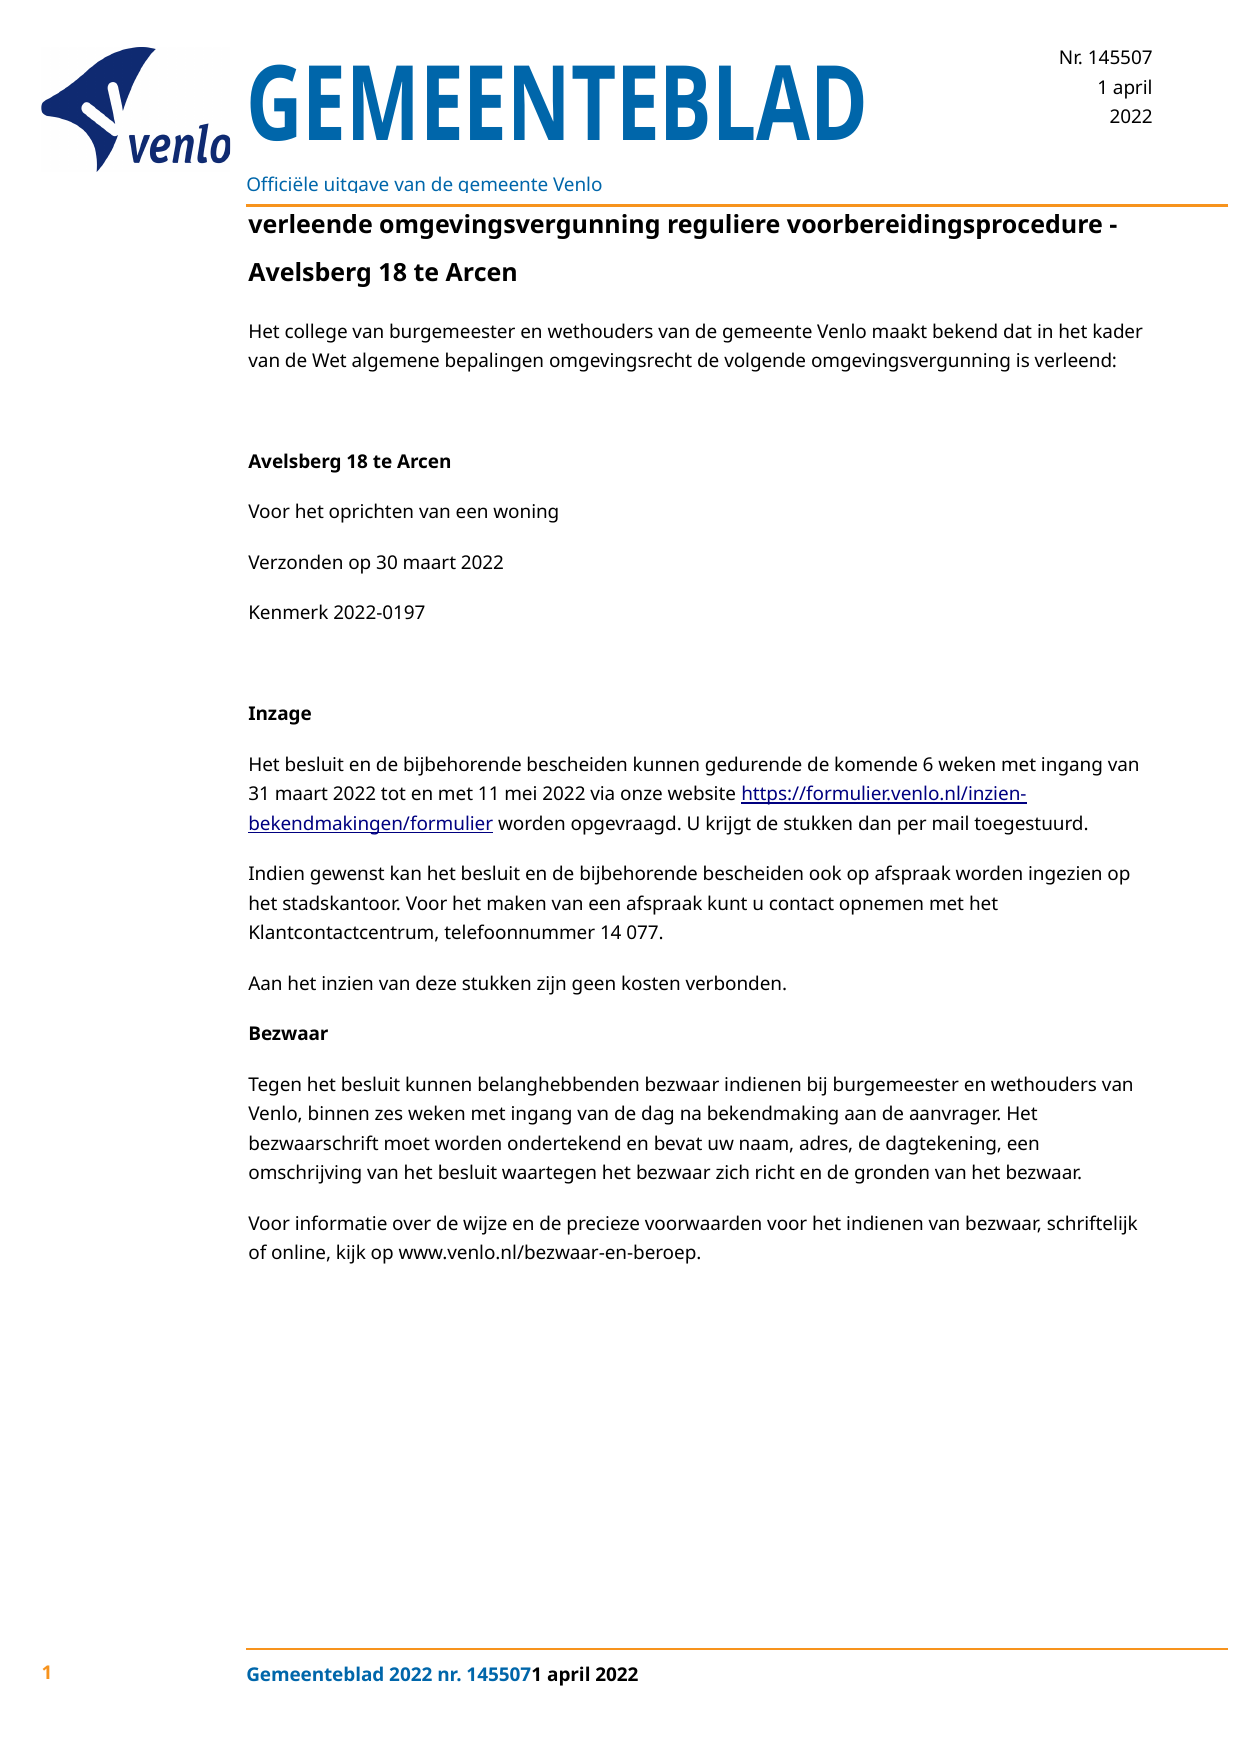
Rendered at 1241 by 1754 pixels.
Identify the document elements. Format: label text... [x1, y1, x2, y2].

text Kenmerk 2022-0197 [248, 599, 1152, 625]
text Aan het inzien van deze stukken zijn geen kosten verbonden. [248, 970, 1152, 996]
text Bezwaar [248, 1020, 1152, 1046]
text Avelsberg 18 te Arcen [248, 448, 1152, 474]
picture [41, 47, 231, 172]
text Voor het oprichten van een woning [248, 499, 1152, 524]
text Het besluit en de bijbehorende bescheiden kunnen gedurende de komende 6 weken met ingang van 31 maart 2022 tot en met 11 mei 2022 via onze website https://formulier.venlo.nl/inzien-bekendmakingen/formulier worden opgevraagd. U krijgt de stukken dan per mail toegestuurd. [248, 751, 1152, 836]
text Indien gewenst kan het besluit en de bijbehorende bescheiden ook op afspraak worden ingezien op het stadskantoor. Voor het maken van een afspraak kunt u contact opnemen met het Klantcontactcentrum, telefoonnummer 14 077. [248, 860, 1152, 945]
text Verzonden op 30 maart 2022 [248, 549, 1152, 575]
text Voor informatie over de wijze en de precieze voorwaarden voor het indienen van bezwaar, schriftelijk of online, kijk op www.venlo.nl/bezwaar-en-beroep. [248, 1210, 1152, 1265]
text Het college van burgemeester en wethouders van de gemeente Venlo maakt bekend dat in het kader van de Wet algemene bepalingen omgevingsrecht de volgende omgevingsvergunning is verleend: [248, 318, 1152, 373]
text verleende omgevingsvergunning reguliere voorbereidingsprocedure - Avelsberg 18 te Arcen [248, 207, 1152, 288]
text Tegen het besluit kunnen belanghebbenden bezwaar indienen bij burgemeester en wethouders van Venlo, binnen zes weken met ingang van de dag na bekendmaking aan de aanvrager. Het bezwaarschrift moet worden ondertekend en bevat uw naam, adres, de dagtekening, een omschrijving van het besluit waartegen het bezwaar zich richt en de gronden van het bezwaar. [248, 1071, 1152, 1185]
text Inzage [248, 700, 1152, 726]
